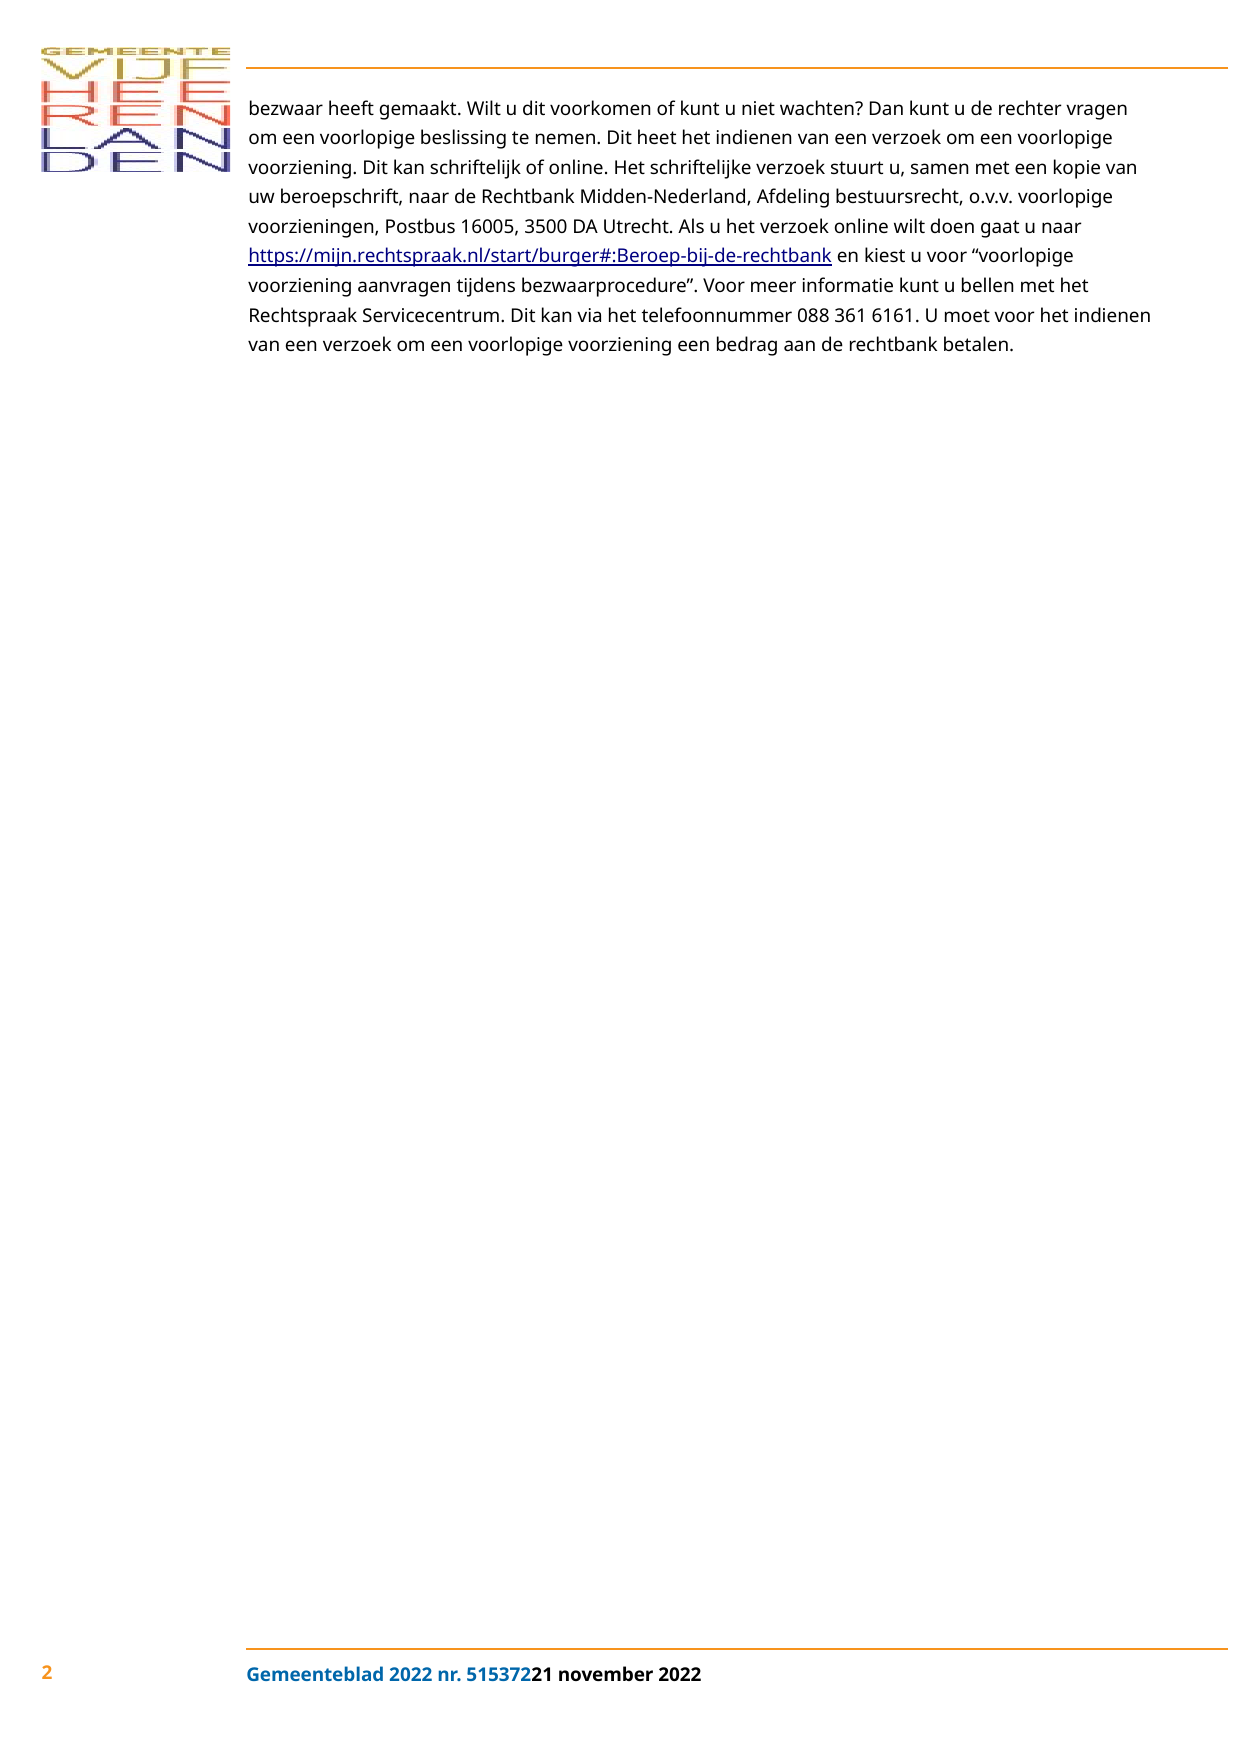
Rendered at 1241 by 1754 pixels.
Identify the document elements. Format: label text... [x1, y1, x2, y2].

picture [41, 47, 231, 172]
text bezwaar heeft gemaakt. Wilt u dit voorkomen of kunt u niet wachten? Dan kunt u de rechter vragen om een voorlopige beslissing te nemen. Dit heet het indienen van een verzoek om een voorlopige voorziening. Dit kan schriftelijk of online. Het schriftelijke verzoek stuurt u, samen met een kopie van uw beroepschrift, naar de Rechtbank Midden-Nederland, Afdeling bestuursrecht, o.v.v. voorlopige voorzieningen, Postbus 16005, 3500 DA Utrecht. Als u het verzoek online wilt doen gaat u naar https://mijn.rechtspraak.nl/start/burger#:Beroep-bij-de-rechtbank en kiest u voor “voorlopige voorziening aanvragen tijdens bezwaarprocedure”. Voor meer informatie kunt u bellen met het Rechtspraak Servicecentrum. Dit kan via het telefoonnummer 088 361 6161. U moet voor het indienen van een verzoek om een voorlopige voorziening een bedrag aan de rechtbank betalen. [248, 95, 1152, 357]
